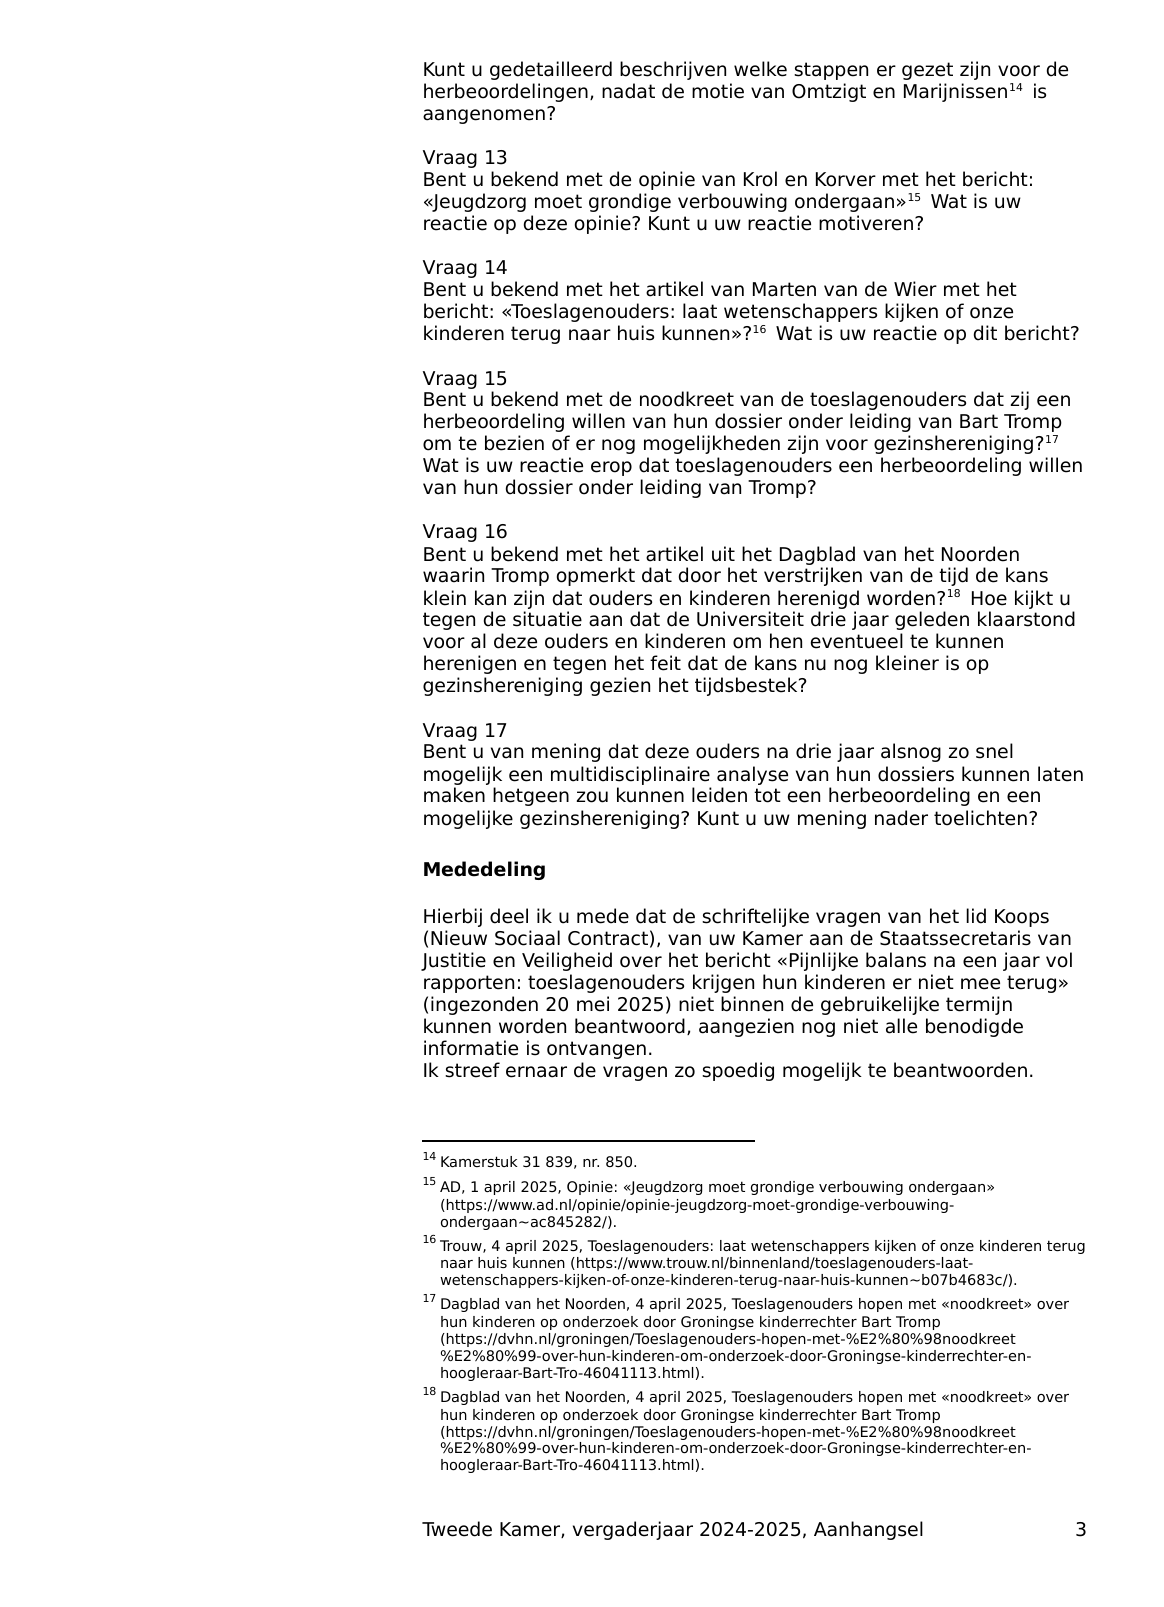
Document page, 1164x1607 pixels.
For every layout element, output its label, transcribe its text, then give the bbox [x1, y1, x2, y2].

text Bent u bekend met de noodkreet van de toeslagenouders dat zij een herbeoordeling willen van hun dossier onder leiding van Bart Tromp om te bezien of er nog mogelijkheden zijn voor gezinshereniging? Wat is uw reactie erop dat toeslagenouders een herbeoordeling willen van hun dossier onder leiding van Tromp? [422, 389, 1087, 499]
text Vraag 15 [422, 367, 1087, 389]
text Vraag 14 [422, 257, 1087, 279]
text Vraag 16 [422, 521, 1087, 543]
text Dagblad van het Noorden, 4 april 2025, Toeslagenouders hopen met «noodkreet» over hun kinderen op onderzoek door Groningse kinderrechter Bart Tromp (https://dvhn.nl/groningen/Toeslagenouders-hopen-met-%E2%80%98noodkreet%E2%80%99-over-hun-kinderen-om-onderzoek-door-Groningse-kinderrechter-en-hoogleraar-Bart-Tro-46041113.html). [422, 1385, 1087, 1474]
text Vraag 13 [422, 147, 1087, 169]
text Vraag 17 [422, 719, 1087, 741]
text Bent u bekend met het artikel van Marten van de Wier met het bericht: «Toeslagenouders: laat wetenschappers kijken of onze kinderen terug naar huis kunnen»? Wat is uw reactie op dit bericht? [422, 279, 1087, 345]
text Kamerstuk 31 839, nr. 850. [422, 1150, 1087, 1172]
text Bent u bekend met het artikel uit het Dagblad van het Noorden waarin Tromp opmerkt dat door het verstrijken van de tijd de kans klein kan zijn dat ouders en kinderen herenigd worden? Hoe kijkt u tegen de situatie aan dat de Universiteit drie jaar geleden klaarstond voor al deze ouders en kinderen om hen eventueel te kunnen herenigen en tegen het feit dat de kans nu nog kleiner is op gezinshereniging gezien het tijdsbestek? [422, 543, 1087, 697]
text AD, 1 april 2025, Opinie: «Jeugdzorg moet grondige verbouwing ondergaan» (https://www.ad.nl/opinie/opinie-jeugdzorg-moet-grondige-verbouwing-ondergaan~ac845282/). [422, 1175, 1087, 1231]
subtitle Mededeling [422, 859, 1087, 881]
text Trouw, 4 april 2025, Toeslagenouders: laat wetenschappers kijken of onze kinderen terug naar huis kunnen (https://www.trouw.nl/binnenland/toeslagenouders-laat-wetenschappers-kijken-of-onze-kinderen-terug-naar-huis-kunnen~b07b4683c/). [422, 1233, 1087, 1289]
text Kunt u gedetailleerd beschrijven welke stappen er gezet zijn voor de herbeoordelingen, nadat de motie van Omtzigt en Marijnissen is aangenomen? [422, 59, 1087, 125]
text Bent u bekend met de opinie van Krol en Korver met het bericht: «Jeugdzorg moet grondige verbouwing ondergaan» Wat is uw reactie op deze opinie? Kunt u uw reactie motiveren? [422, 169, 1087, 235]
text Hierbij deel ik u mede dat de schriftelijke vragen van het lid Koops (Nieuw Sociaal Contract), van uw Kamer aan de Staatssecretaris van Justitie en Veiligheid over het bericht «Pijnlijke balans na een jaar vol rapporten: toeslagenouders krijgen hun kinderen er niet mee terug» (ingezonden 20 mei 2025) niet binnen de gebruikelijke termijn kunnen worden beantwoord, aangezien nog niet alle benodigde informatie is ontvangen. [422, 906, 1087, 1060]
text Dagblad van het Noorden, 4 april 2025, Toeslagenouders hopen met «noodkreet» over hun kinderen op onderzoek door Groningse kinderrechter Bart Tromp (https://dvhn.nl/groningen/Toeslagenouders-hopen-met-%E2%80%98noodkreet%E2%80%99-over-hun-kinderen-om-onderzoek-door-Groningse-kinderrechter-en-hoogleraar-Bart-Tro-46041113.html). [422, 1292, 1087, 1382]
text Ik streef ernaar de vragen zo spoedig mogelijk te beantwoorden. [422, 1060, 1087, 1082]
text Bent u van mening dat deze ouders na drie jaar alsnog zo snel mogelijk een multidisciplinaire analyse van hun dossiers kunnen laten maken hetgeen zou kunnen leiden tot een herbeoordeling en een mogelijke gezinshereniging? Kunt u uw mening nader toelichten? [422, 741, 1087, 829]
